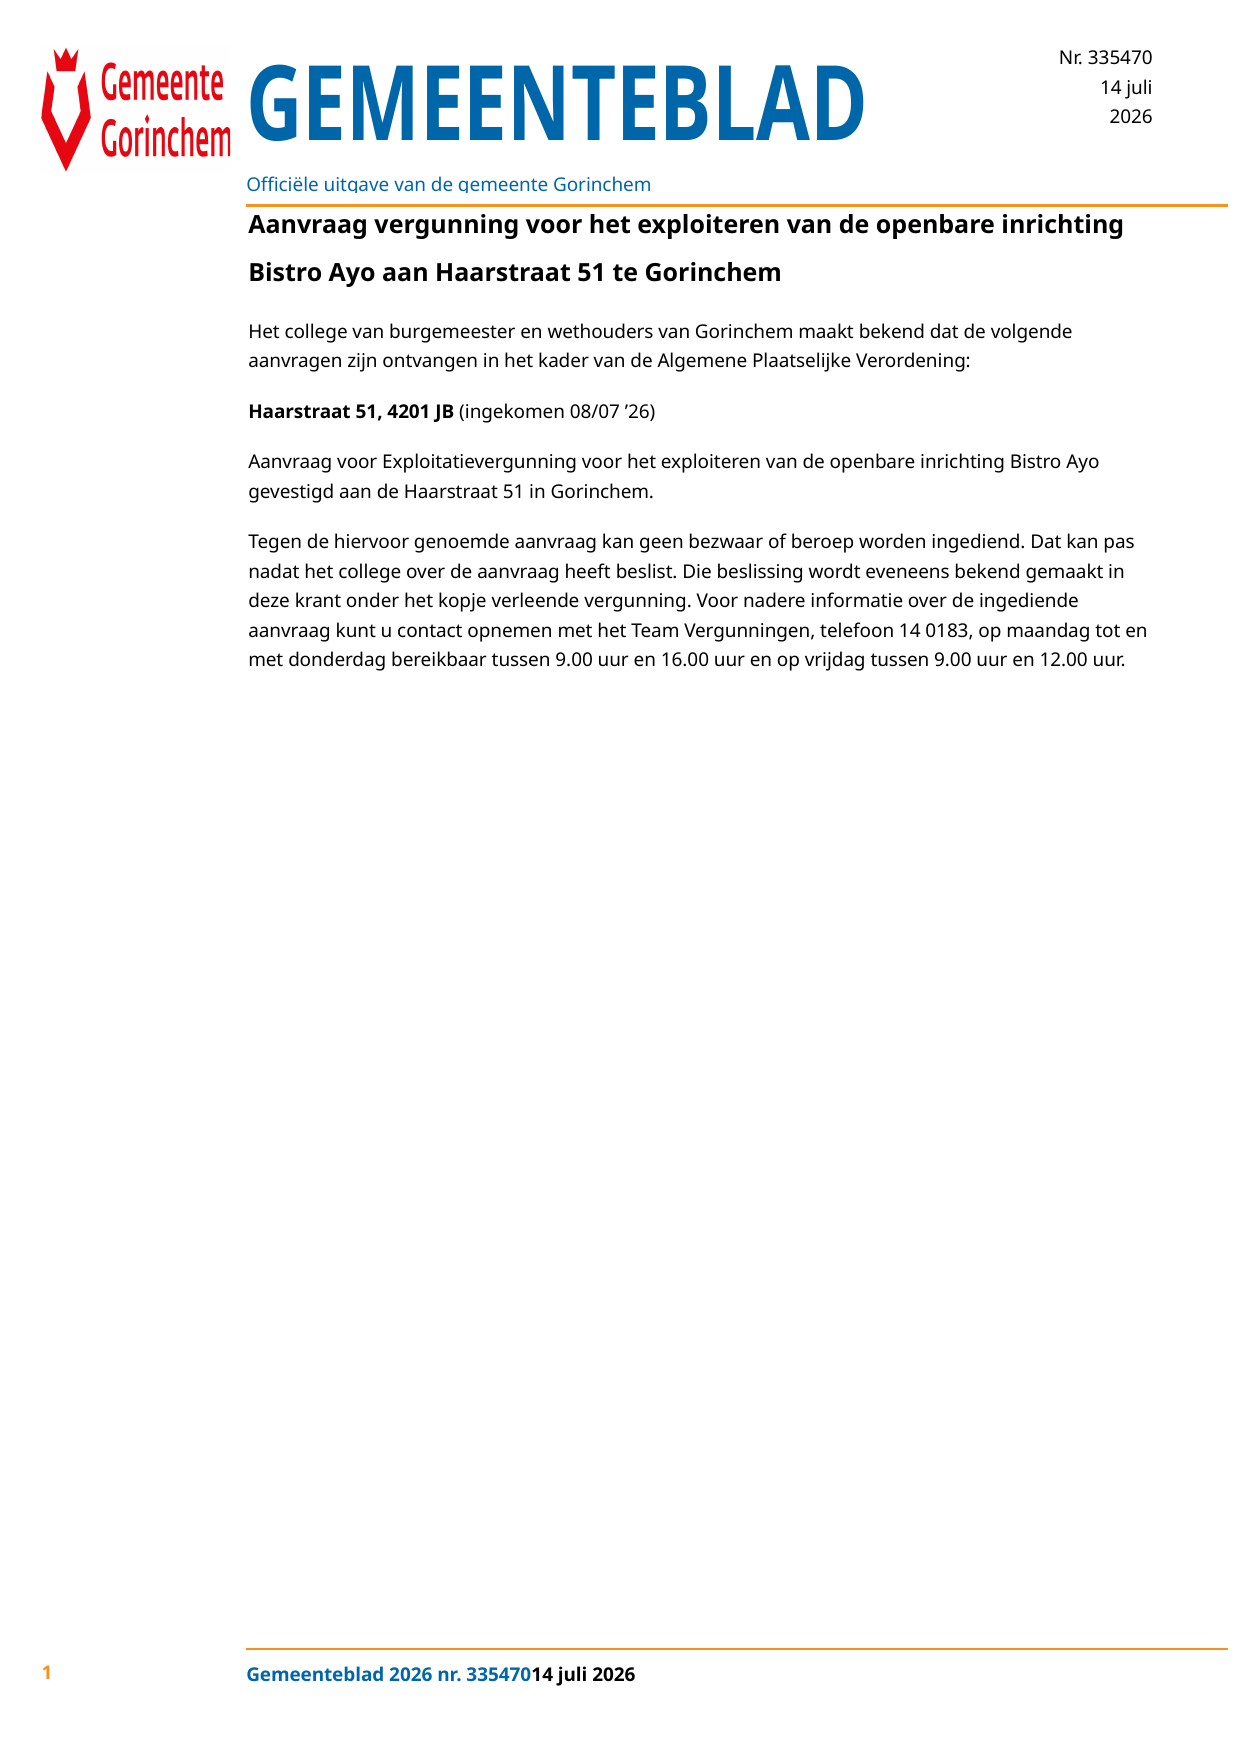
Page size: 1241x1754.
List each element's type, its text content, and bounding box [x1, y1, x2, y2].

text Haarstraat 51, 4201 JB (ingekomen 08/07 ’26) [248, 398, 1152, 424]
text Aanvraag voor Exploitatievergunning voor het exploiteren van de openbare inrichting Bistro Ayo gevestigd aan de Haarstraat 51 in Gorinchem. [248, 448, 1152, 504]
text Aanvraag vergunning voor het exploiteren van de openbare inrichting Bistro Ayo aan Haarstraat 51 te Gorinchem [248, 207, 1152, 288]
text Tegen de hiervoor genoemde aanvraag kan geen bezwaar of beroep worden ingediend. Dat kan pas nadat het college over de aanvraag heeft beslist. Die beslissing wordt eveneens bekend gemaakt in deze krant onder het kopje verleende vergunning. Voor nadere informatie over de ingediende aanvraag kunt u contact opnemen met het Team Vergunningen, telefoon 14 0183, op maandag tot en met donderdag bereikbaar tussen 9.00 uur en 16.00 uur en op vrijdag tussen 9.00 uur en 12.00 uur. [248, 528, 1152, 672]
text Het college van burgemeester en wethouders van Gorinchem maakt bekend dat de volgende aanvragen zijn ontvangen in het kader van de Algemene Plaatselijke Verordening: [248, 318, 1152, 373]
picture [41, 47, 231, 172]
